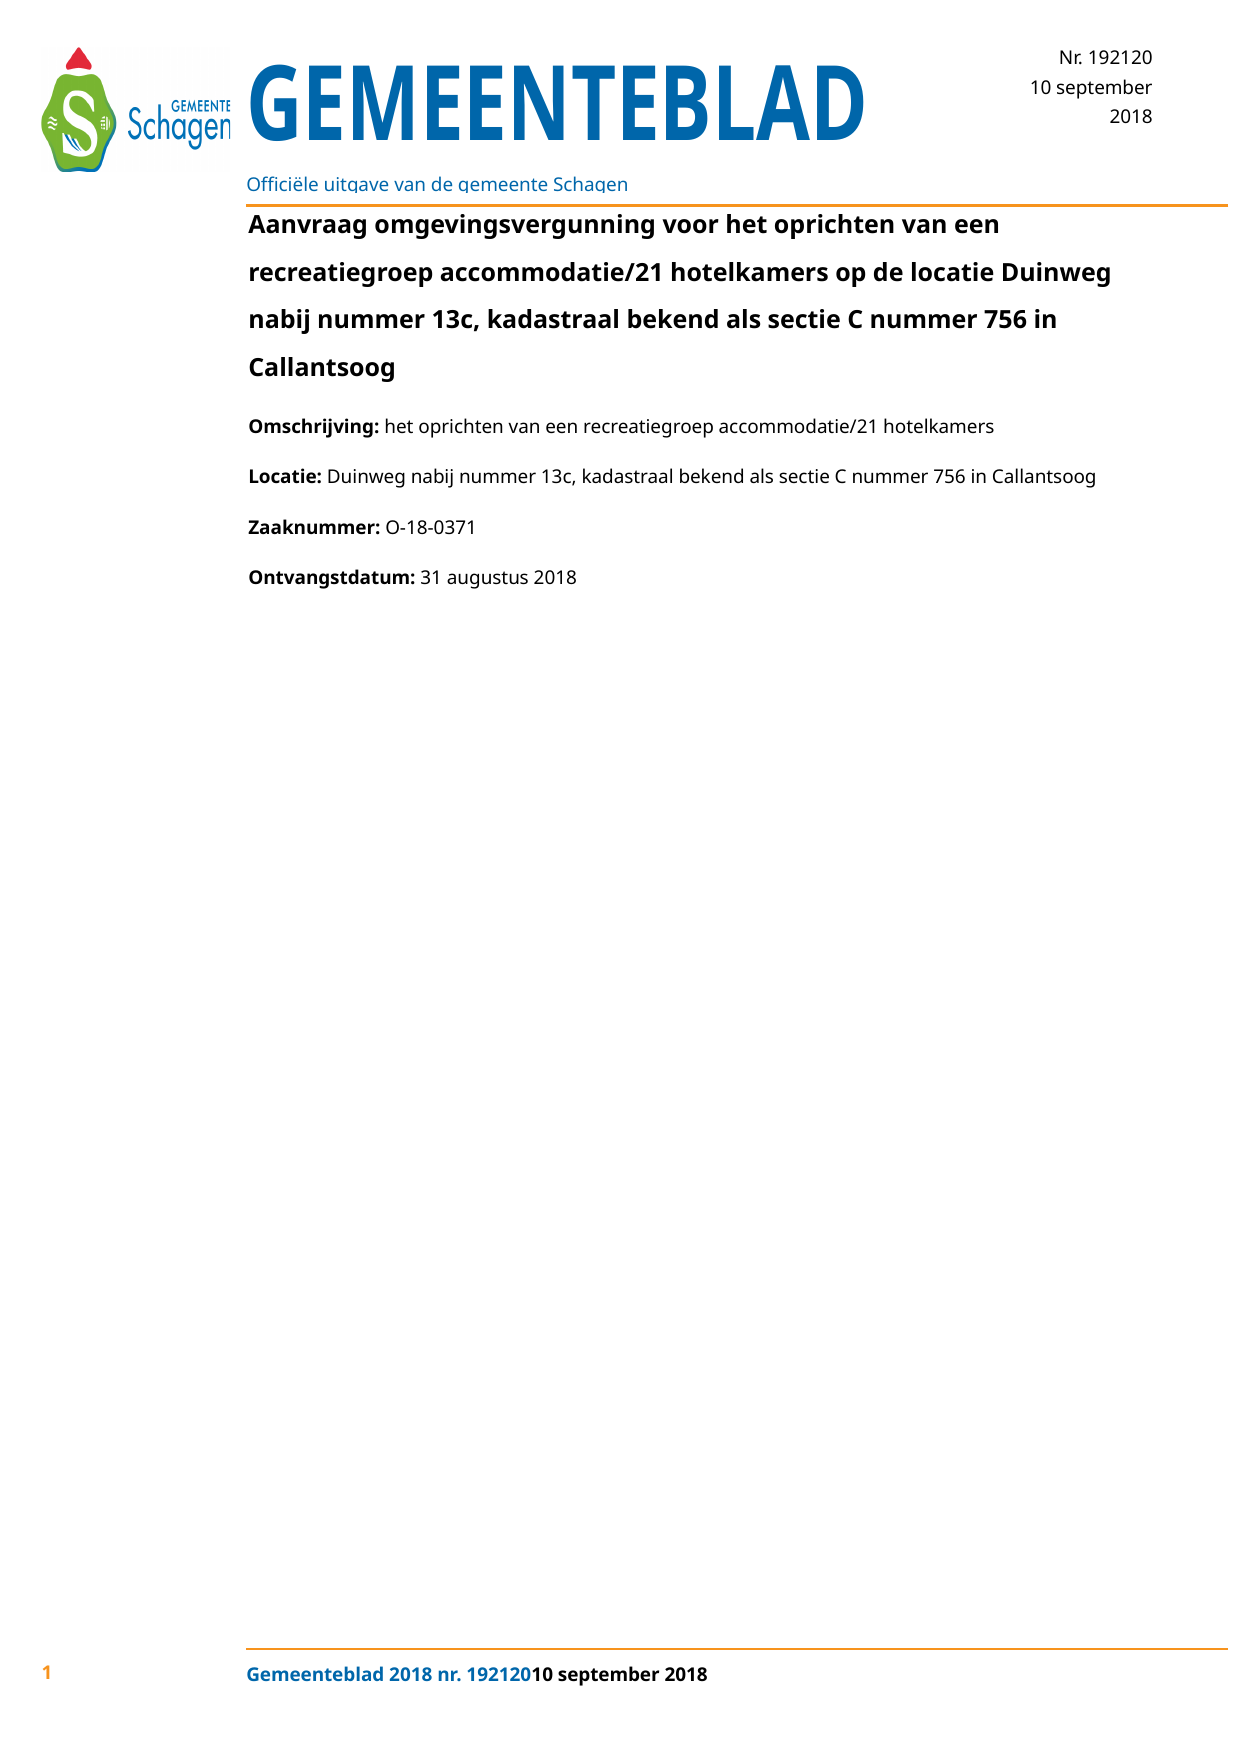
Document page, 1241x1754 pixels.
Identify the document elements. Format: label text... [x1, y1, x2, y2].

text Omschrijving: het oprichten van een recreatiegroep accommodatie/21 hotelkamers [248, 413, 1152, 439]
text Zaaknummer: O-18-0371 [248, 514, 1152, 540]
text Aanvraag omgevingsvergunning voor het oprichten van een recreatiegroep accommodatie/21 hotelkamers op de locatie Duinweg nabij nummer 13c, kadastraal bekend als sectie C nummer 756 in Callantsoog [248, 207, 1152, 384]
text Locatie: Duinweg nabij nummer 13c, kadastraal bekend als sectie C nummer 756 in Callantsoog [248, 463, 1152, 489]
text Ontvangstdatum: 31 augustus 2018 [248, 564, 1152, 590]
picture [41, 47, 231, 172]
